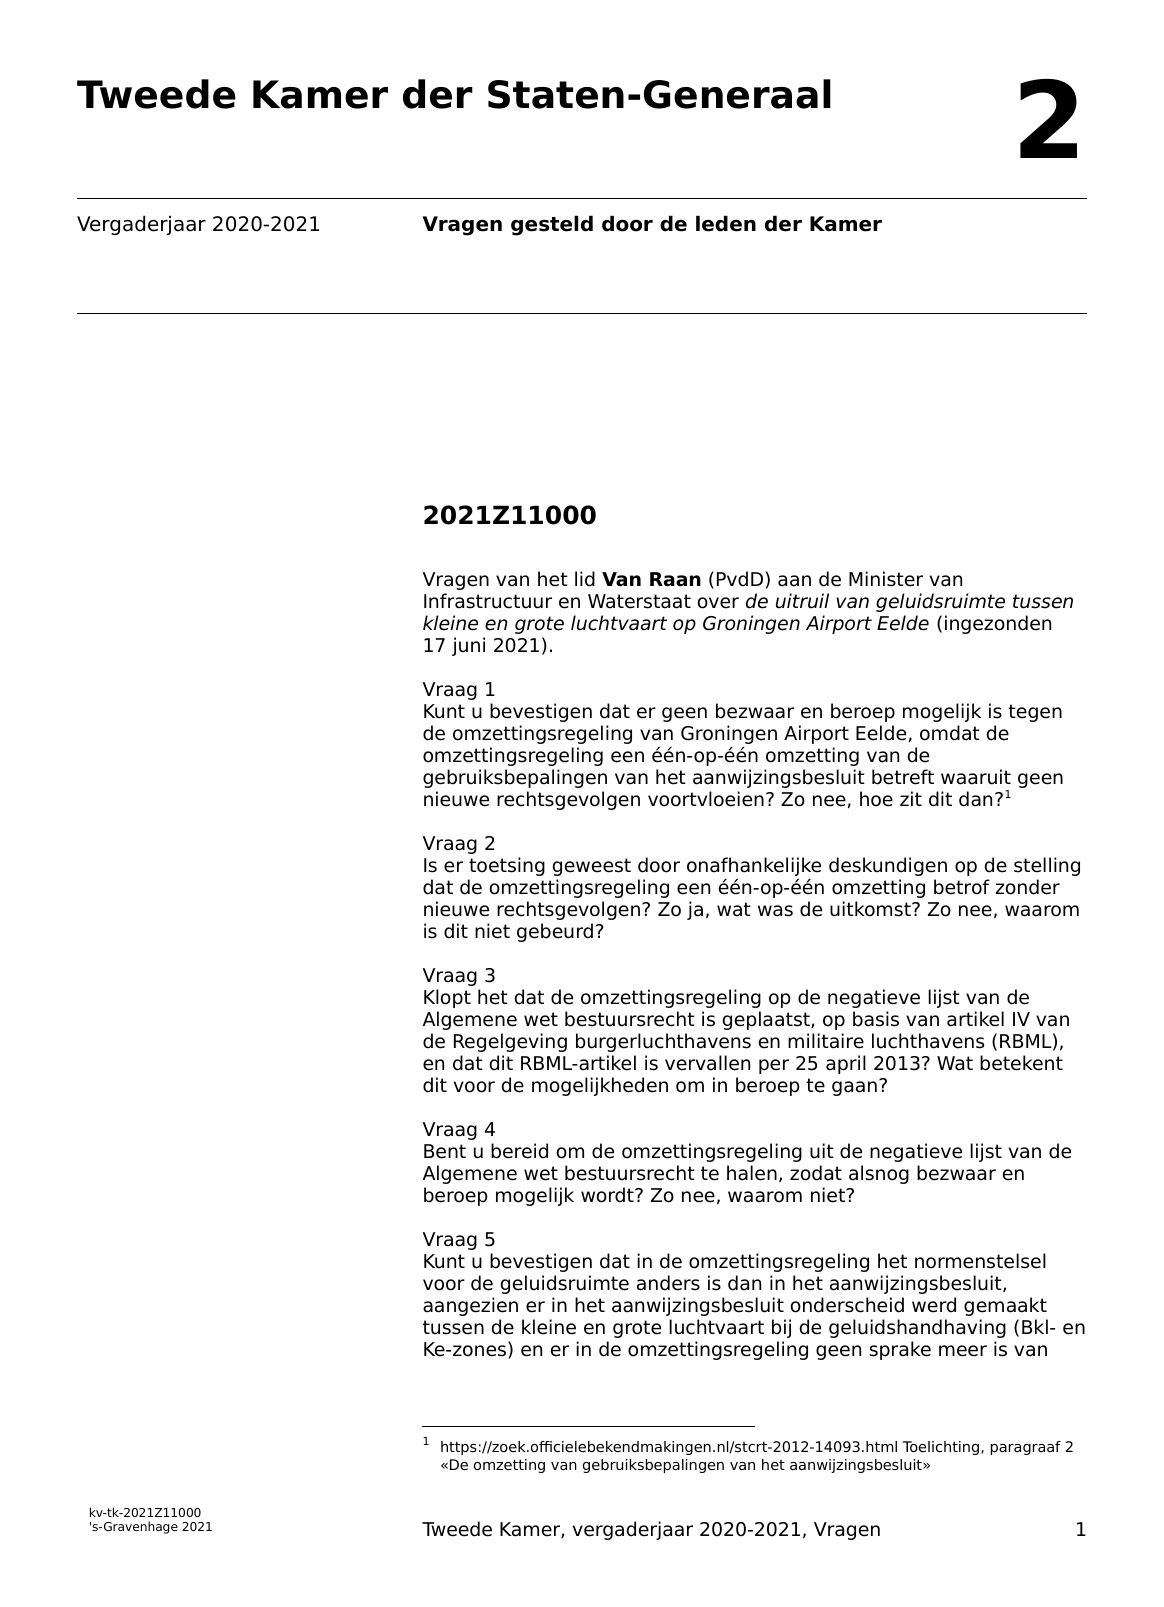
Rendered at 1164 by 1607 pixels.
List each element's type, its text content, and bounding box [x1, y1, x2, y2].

table_cell Vragen gesteld door de leden der Kamer [422, 199, 1087, 313]
text https://zoek.officielebekendmakingen.nl/stcrt-2012-14093.html Toelichting, paragraaf 2 «De omzetting van gebruiksbepalingen van het aanwijzingsbesluit» [422, 1435, 1087, 1474]
table_header Tweede Kamer der Staten-Generaal [77, 59, 886, 198]
text Kunt u bevestigen dat er geen bezwaar en beroep mogelijk is tegen de omzettingsregeling van Groningen Airport Eelde, omdat de omzettingsregeling een één-op-één omzetting van de gebruiksbepalingen van het aanwijzingsbesluit betreft waaruit geen nieuwe rechtsgevolgen voortvloeien? Zo nee, hoe zit dit dan? [422, 701, 1087, 811]
text Vraag 2 [422, 833, 1087, 855]
text kv-tk-2021Z11000 [88, 1506, 323, 1520]
text Bent u bereid om de omzettingsregeling uit de negatieve lijst van de Algemene wet bestuursrecht te halen, zodat alsnog bezwaar en beroep mogelijk wordt? Zo nee, waarom niet? [422, 1141, 1087, 1207]
text Vraag 3 [422, 965, 1087, 987]
table_header 2 [886, 59, 1087, 198]
text Vraag 4 [422, 1119, 1087, 1141]
text Is er toetsing geweest door onafhankelijke deskundigen op de stelling dat de omzettingsregeling een één-op-één omzetting betrof zonder nieuwe rechtsgevolgen? Zo ja, wat was de uitkomst? Zo nee, waarom is dit niet gebeurd? [422, 855, 1087, 943]
table_cell Vergaderjaar 2020-2021 [77, 199, 422, 313]
text 's-Gravenhage 2021 [88, 1520, 323, 1534]
text 2021Z11000 [422, 501, 1087, 531]
text Klopt het dat de omzettingsregeling op de negatieve lijst van de Algemene wet bestuursrecht is geplaatst, op basis van artikel IV van de Regelgeving burgerluchthavens en militaire luchthavens (RBML), en dat dit RBML-artikel is vervallen per 25 april 2013? Wat betekent dit voor de mogelijkheden om in beroep te gaan? [422, 987, 1087, 1097]
text Vraag 1 [422, 679, 1087, 701]
text Vraag 5 [422, 1229, 1087, 1251]
text Kunt u bevestigen dat in de omzettingsregeling het normenstelsel voor de geluidsruimte anders is dan in het aanwijzingsbesluit, aangezien er in het aanwijzingsbesluit onderscheid werd gemaakt tussen de kleine en grote luchtvaart bij de geluidshandhaving (Bkl- en Ke-zones) en er in de omzettingsregeling geen sprake meer is van [422, 1251, 1087, 1361]
text Vragen van het lid Van Raan (PvdD) aan de Minister van Infrastructuur en Waterstaat over de uitruil van geluidsruimte tussen kleine en grote luchtvaart op Groningen Airport Eelde (ingezonden 17 juni 2021). [422, 569, 1087, 657]
